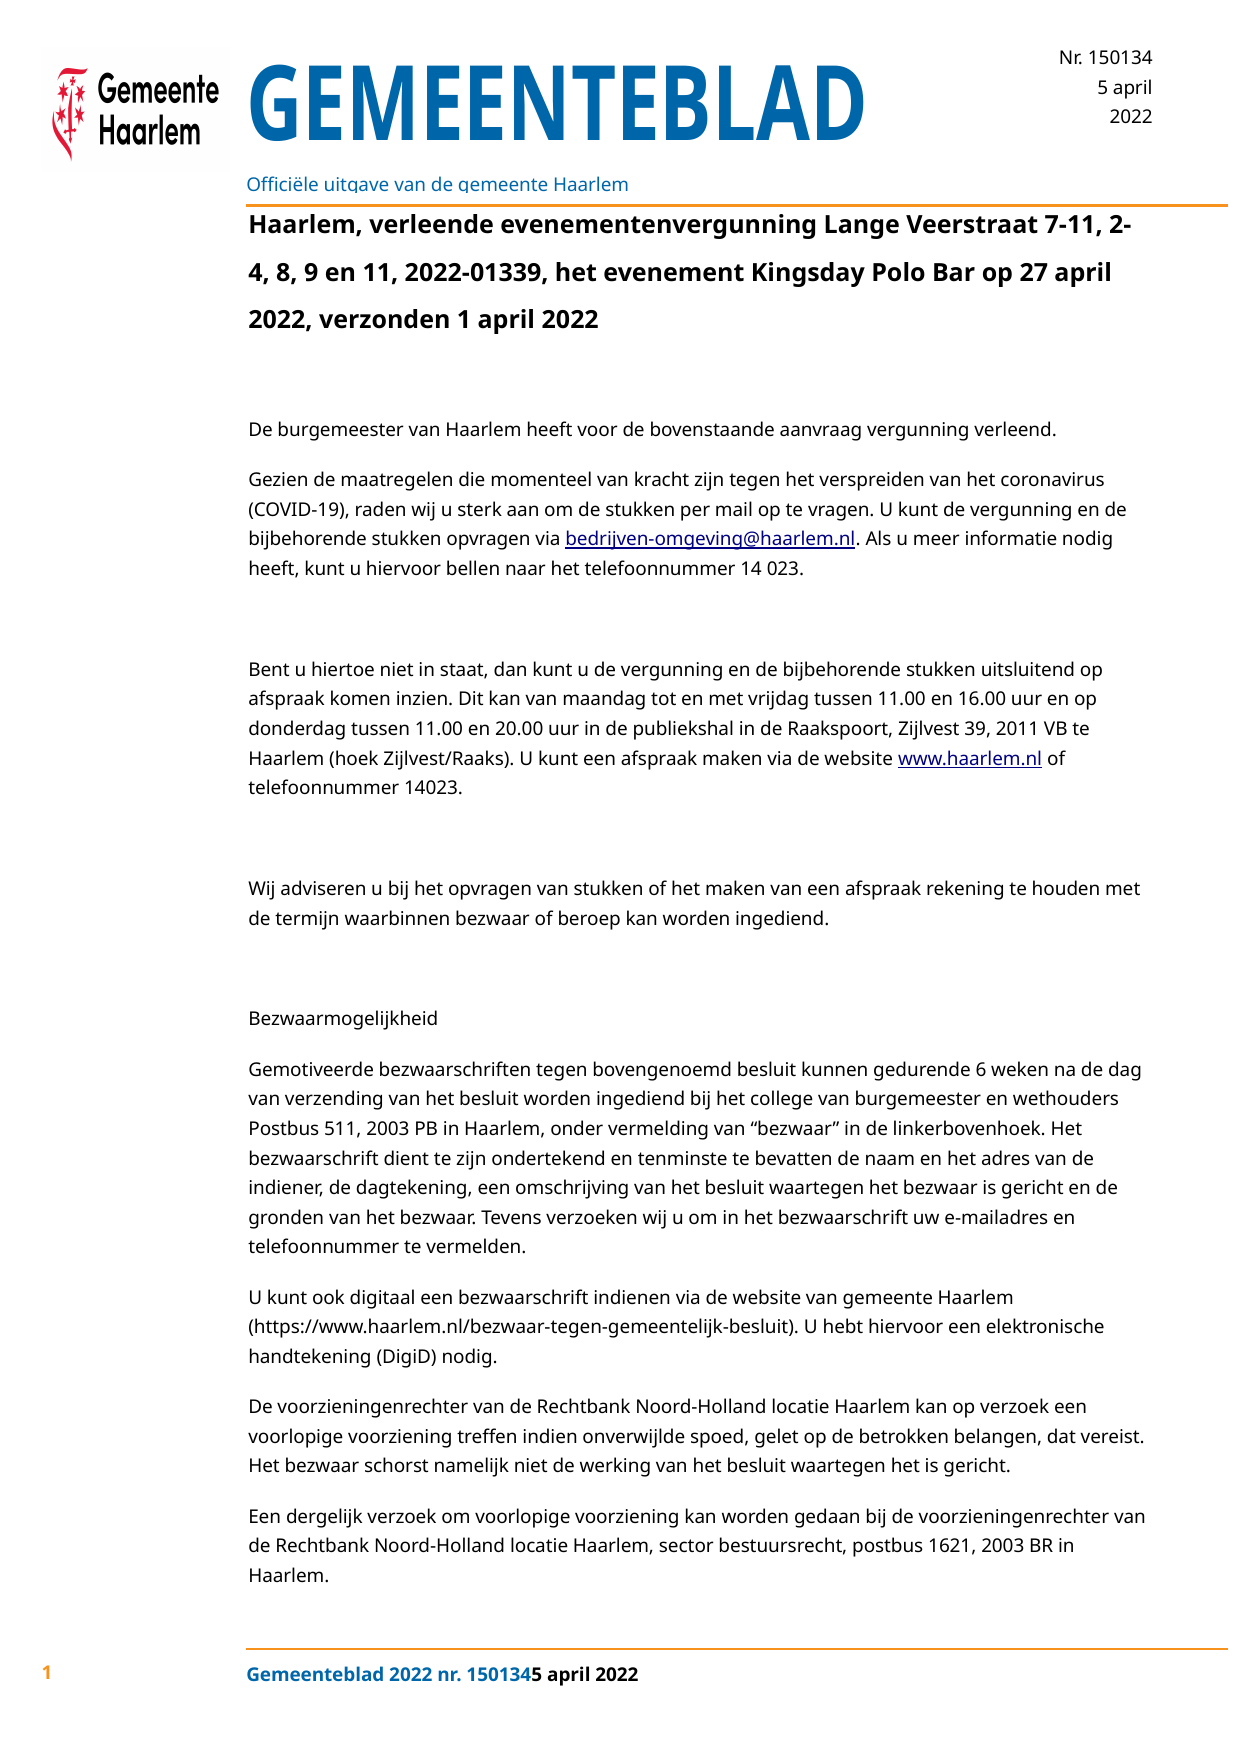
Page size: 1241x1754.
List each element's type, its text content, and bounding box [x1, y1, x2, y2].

text Wij adviseren u bij het opvragen van stukken of het maken van een afspraak rekening te houden met de termijn waarbinnen bezwaar of beroep kan worden ingediend. [248, 875, 1152, 930]
text Haarlem, verleende evenementenvergunning Lange Veerstraat 7-11, 2-4, 8, 9 en 11, 2022-01339, het evenement Kingsday Polo Bar op 27 april 2022, verzonden 1 april 2022 [248, 207, 1152, 336]
text De voorzieningenrechter van de Rechtbank Noord-Holland locatie Haarlem kan op verzoek een voorlopige voorziening treffen indien onverwijlde spoed, gelet op de betrokken belangen, dat vereist. Het bezwaar schorst namelijk niet de werking van het besluit waartegen het is gericht. [248, 1393, 1152, 1478]
text Bezwaarmogelijkheid [248, 1006, 1152, 1031]
picture [41, 47, 231, 172]
text Bent u hiertoe niet in staat, dan kunt u de vergunning en de bijbehorende stukken uitsluitend op afspraak komen inzien. Dit kan van maandag tot en met vrijdag tussen 11.00 en 16.00 uur en op donderdag tussen 11.00 en 20.00 uur in de publiekshal in de Raakspoort, Zijlvest 39, 2011 VB te Haarlem (hoek Zijlvest/Raaks). U kunt een afspraak maken via de website www.haarlem.nl of telefoonnummer 14023. [248, 656, 1152, 800]
text De burgemeester van Haarlem heeft voor de bovenstaande aanvraag vergunning verleend. [248, 416, 1152, 442]
text Een dergelijk verzoek om voorlopige voorziening kan worden gedaan bij de voorzieningenrechter van de Rechtbank Noord-Holland locatie Haarlem, sector bestuursrecht, postbus 1621, 2003 BR in Haarlem. [248, 1503, 1152, 1588]
text Gemotiveerde bezwaarschriften tegen bovengenoemd besluit kunnen gedurende 6 weken na de dag van verzending van het besluit worden ingediend bij het college van burgemeester en wethouders Postbus 511, 2003 PB in Haarlem, onder vermelding van “bezwaar” in de linkerbovenhoek. Het bezwaarschrift dient te zijn ondertekend en tenminste te bevatten de naam en het adres van de indiener, de dagtekening, een omschrijving van het besluit waartegen het bezwaar is gericht en de gronden van het bezwaar. Tevens verzoeken wij u om in het bezwaarschrift uw e-mailadres en telefoonnummer te vermelden. [248, 1056, 1152, 1259]
text U kunt ook digitaal een bezwaarschrift indienen via de website van gemeente Haarlem (https://www.haarlem.nl/bezwaar-tegen-gemeentelijk-besluit). U hebt hiervoor een elektronische handtekening (DigiD) nodig. [248, 1284, 1152, 1369]
text Gezien de maatregelen die momenteel van kracht zijn tegen het verspreiden van het coronavirus (COVID-19), raden wij u sterk aan om de stukken per mail op te vragen. U kunt de vergunning en de bijbehorende stukken opvragen via bedrijven-omgeving@haarlem.nl. Als u meer informatie nodig heeft, kunt u hiervoor bellen naar het telefoonnummer 14 023. [248, 466, 1152, 581]
